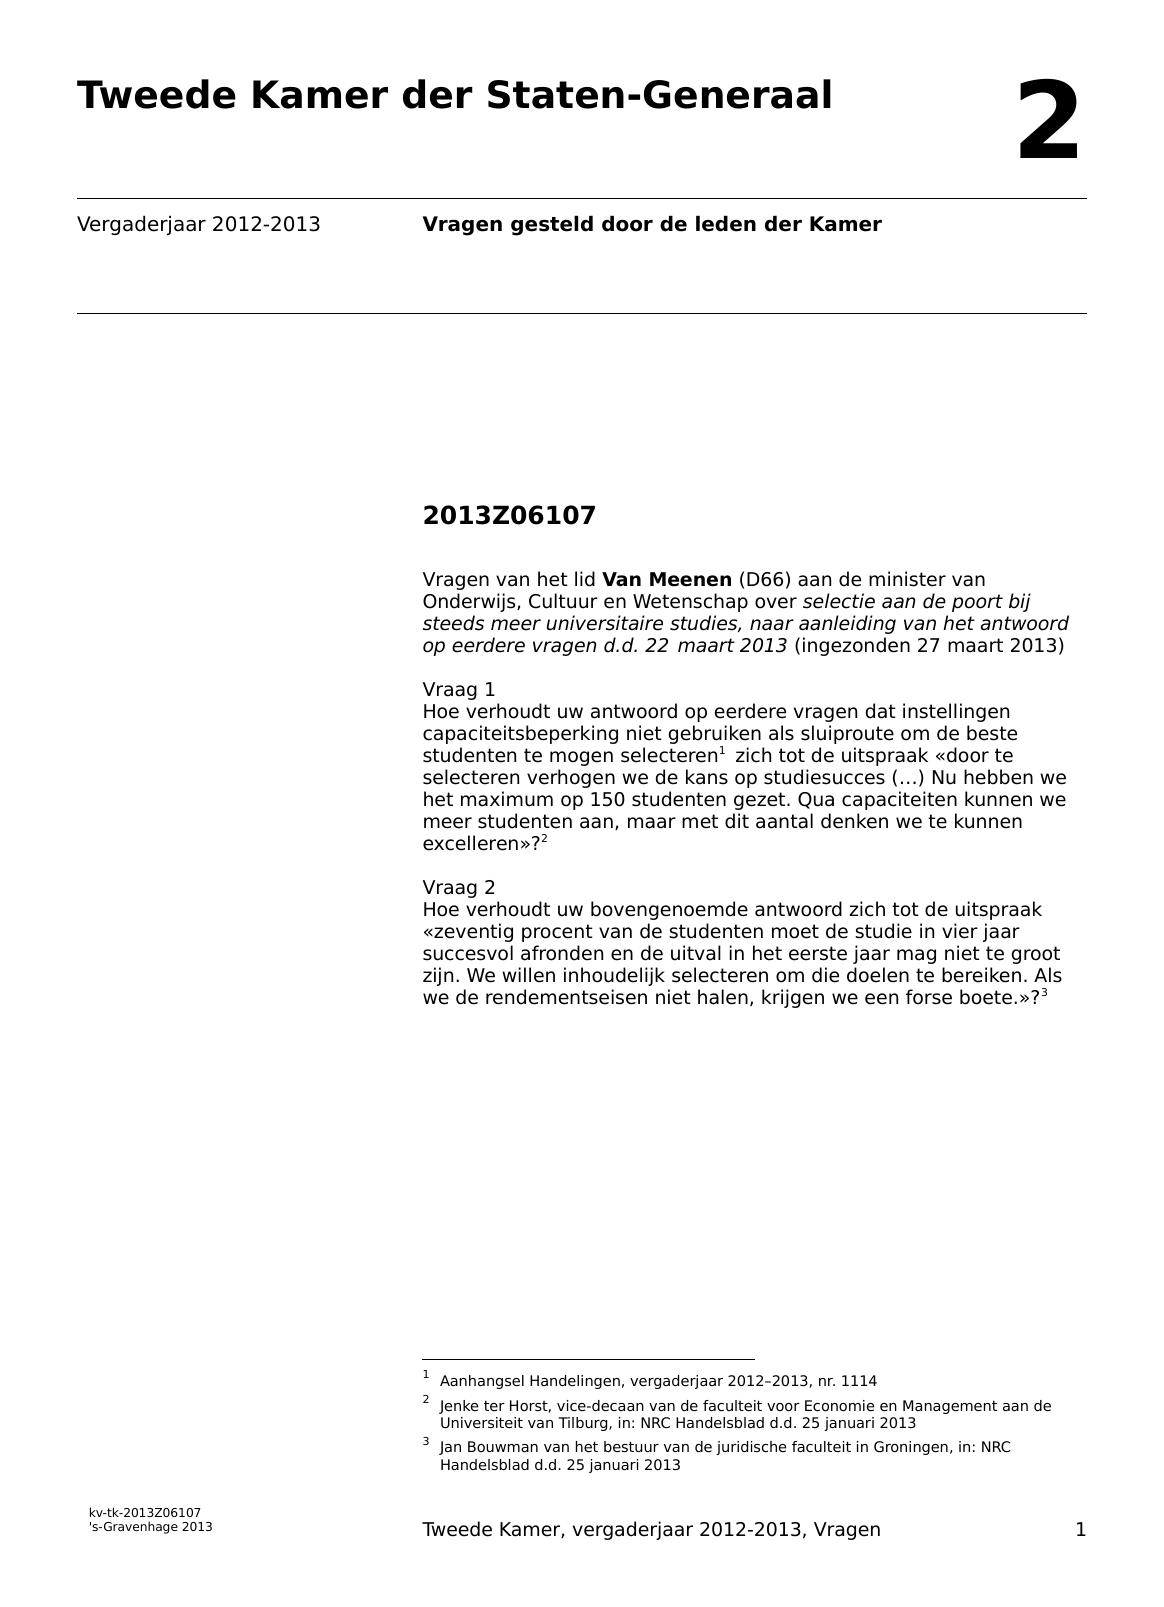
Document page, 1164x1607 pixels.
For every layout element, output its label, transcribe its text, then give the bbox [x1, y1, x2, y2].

table_cell Vragen gesteld door de leden der Kamer [422, 199, 1087, 313]
text 's-Gravenhage 2013 [88, 1520, 323, 1534]
text Vraag 2 [422, 877, 1087, 899]
table_header Tweede Kamer der Staten-Generaal [77, 59, 886, 198]
text Jan Bouwman van het bestuur van de juridische faculteit in Groningen, in: NRC Handelsblad d.d. 25 januari 2013 [422, 1435, 1087, 1474]
text Hoe verhoudt uw bovengenoemde antwoord zich tot de uitspraak «zeventig procent van de studenten moet de studie in vier jaar succesvol afronden en de uitval in het eerste jaar mag niet te groot zijn. We willen inhoudelijk selecteren om die doelen te bereiken. Als we de rendementseisen niet halen, krijgen we een forse boete.»? [422, 899, 1087, 1009]
text Vraag 1 [422, 679, 1087, 701]
text kv-tk-2013Z06107 [88, 1506, 323, 1520]
text 2013Z06107 [422, 501, 1087, 531]
table_header 2 [886, 59, 1087, 198]
text Hoe verhoudt uw antwoord op eerdere vragen dat instellingen capaciteitsbeperking niet gebruiken als sluiproute om de beste studenten te mogen selecteren zich tot de uitspraak «door te selecteren verhogen we de kans op studiesucces (…) Nu hebben we het maximum op 150 studenten gezet. Qua capaciteiten kunnen we meer studenten aan, maar met dit aantal denken we te kunnen excelleren»? [422, 701, 1087, 855]
text Vragen van het lid Van Meenen (D66) aan de minister van Onderwijs, Cultuur en Wetenschap over selectie aan de poort bij steeds meer universitaire studies, naar aanleiding van het antwoord op eerdere vragen d.d. 22 maart 2013 (ingezonden 27 maart 2013) [422, 569, 1087, 657]
text Jenke ter Horst, vice-decaan van de faculteit voor Economie en Management aan de Universiteit van Tilburg, in: NRC Handelsblad d.d. 25 januari 2013 [422, 1393, 1087, 1432]
table_cell Vergaderjaar 2012-2013 [77, 199, 422, 313]
text Aanhangsel Handelingen, vergaderjaar 2012–2013, nr. 1114 [422, 1368, 1087, 1391]
